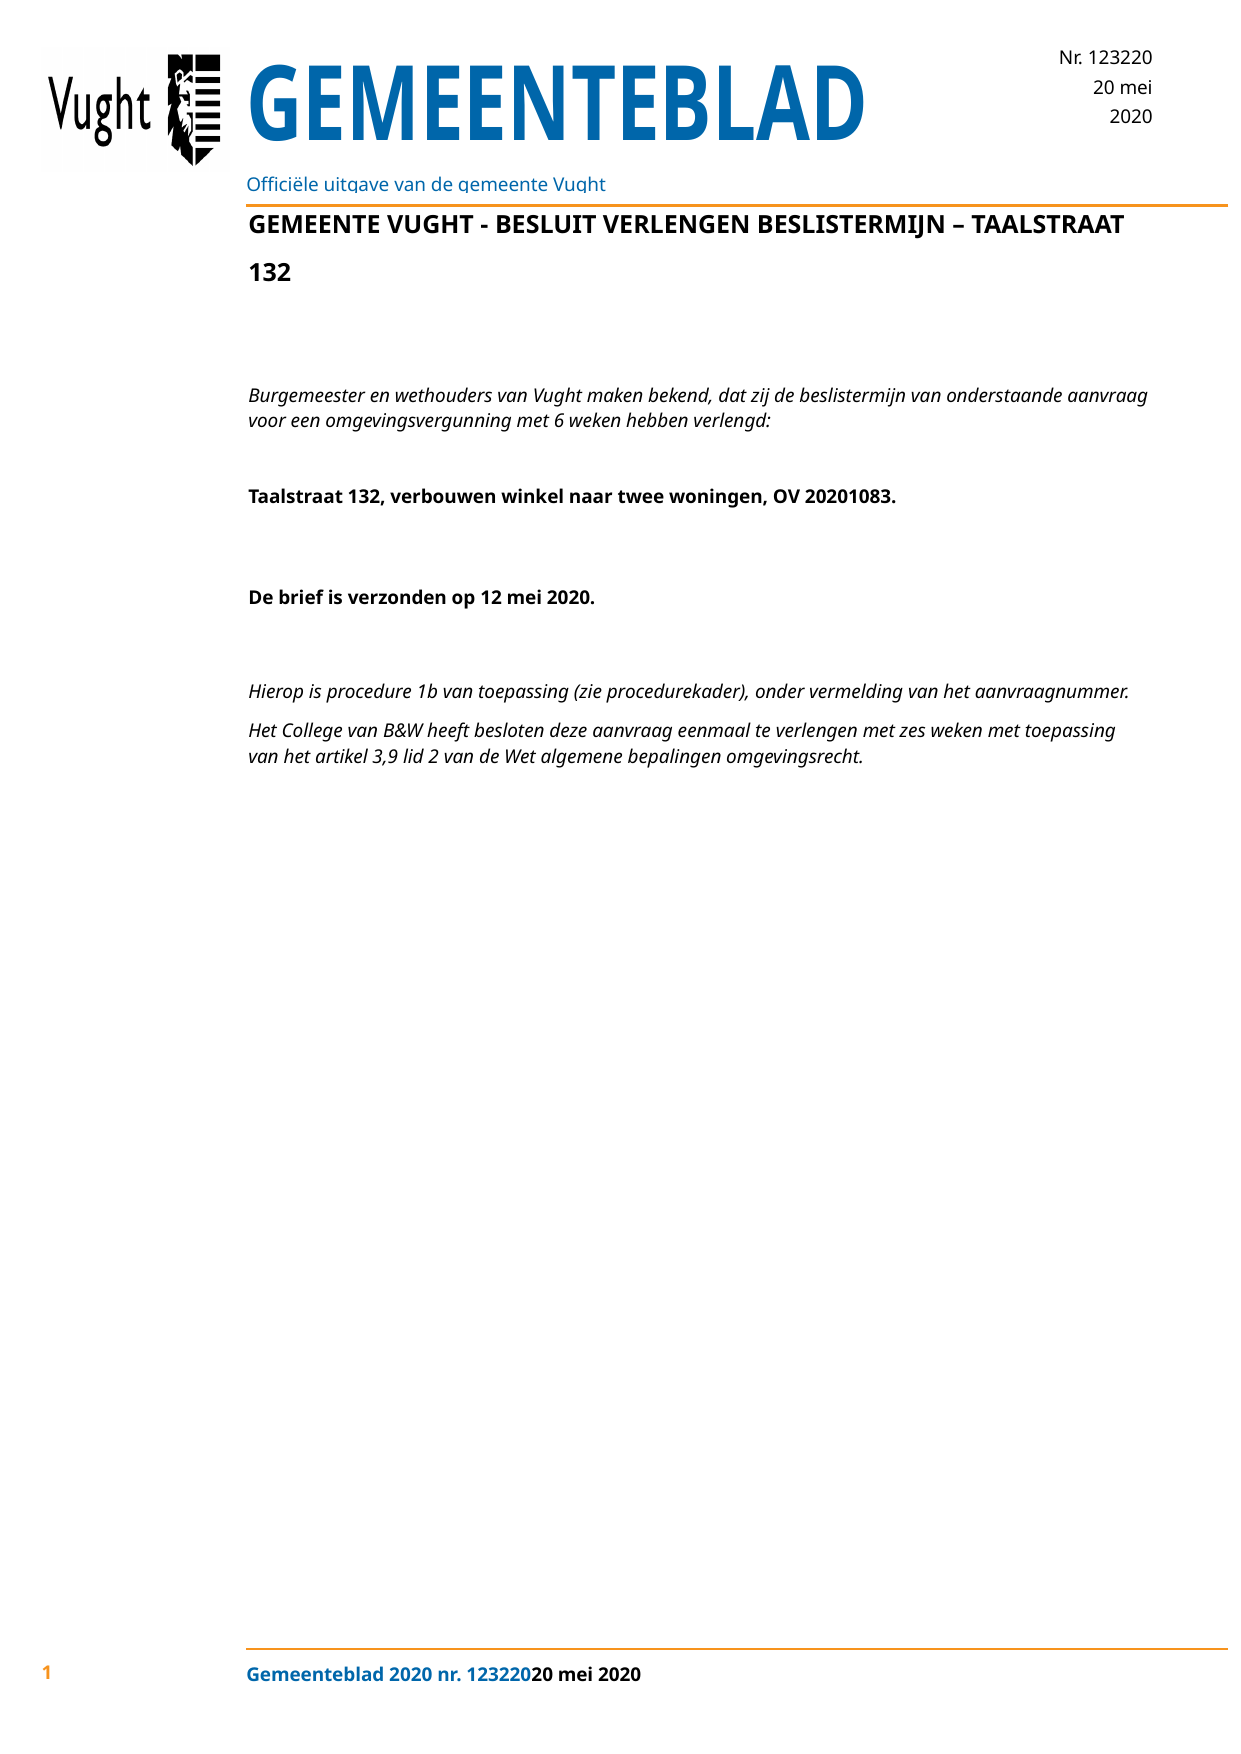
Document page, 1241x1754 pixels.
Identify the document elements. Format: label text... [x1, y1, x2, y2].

picture [41, 47, 231, 172]
text Hierop is procedure 1b van toepassing (zie procedurekader), onder vermelding van het aanvraagnummer. [248, 678, 1152, 704]
text Burgemeester en wethouders van Vught maken bekend, dat zij de beslistermijn van onderstaande aanvraag voor een omgevingsvergunning met 6 weken hebben verlengd: [248, 382, 1152, 433]
text Het College van B&W heeft besloten deze aanvraag eenmaal te verlengen met zes weken met toepassing van het artikel 3,9 lid 2 van de Wet algemene bepalingen omgevingsrecht. [248, 717, 1152, 769]
text Taalstraat 132, verbouwen winkel naar twee woningen, OV 20201083. [248, 484, 1152, 509]
text GEMEENTE VUGHT - BESLUIT VERLENGEN BESLISTERMIJN – TAALSTRAAT 132 [248, 207, 1152, 288]
text De brief is verzonden op 12 mei 2020. [248, 584, 1152, 610]
